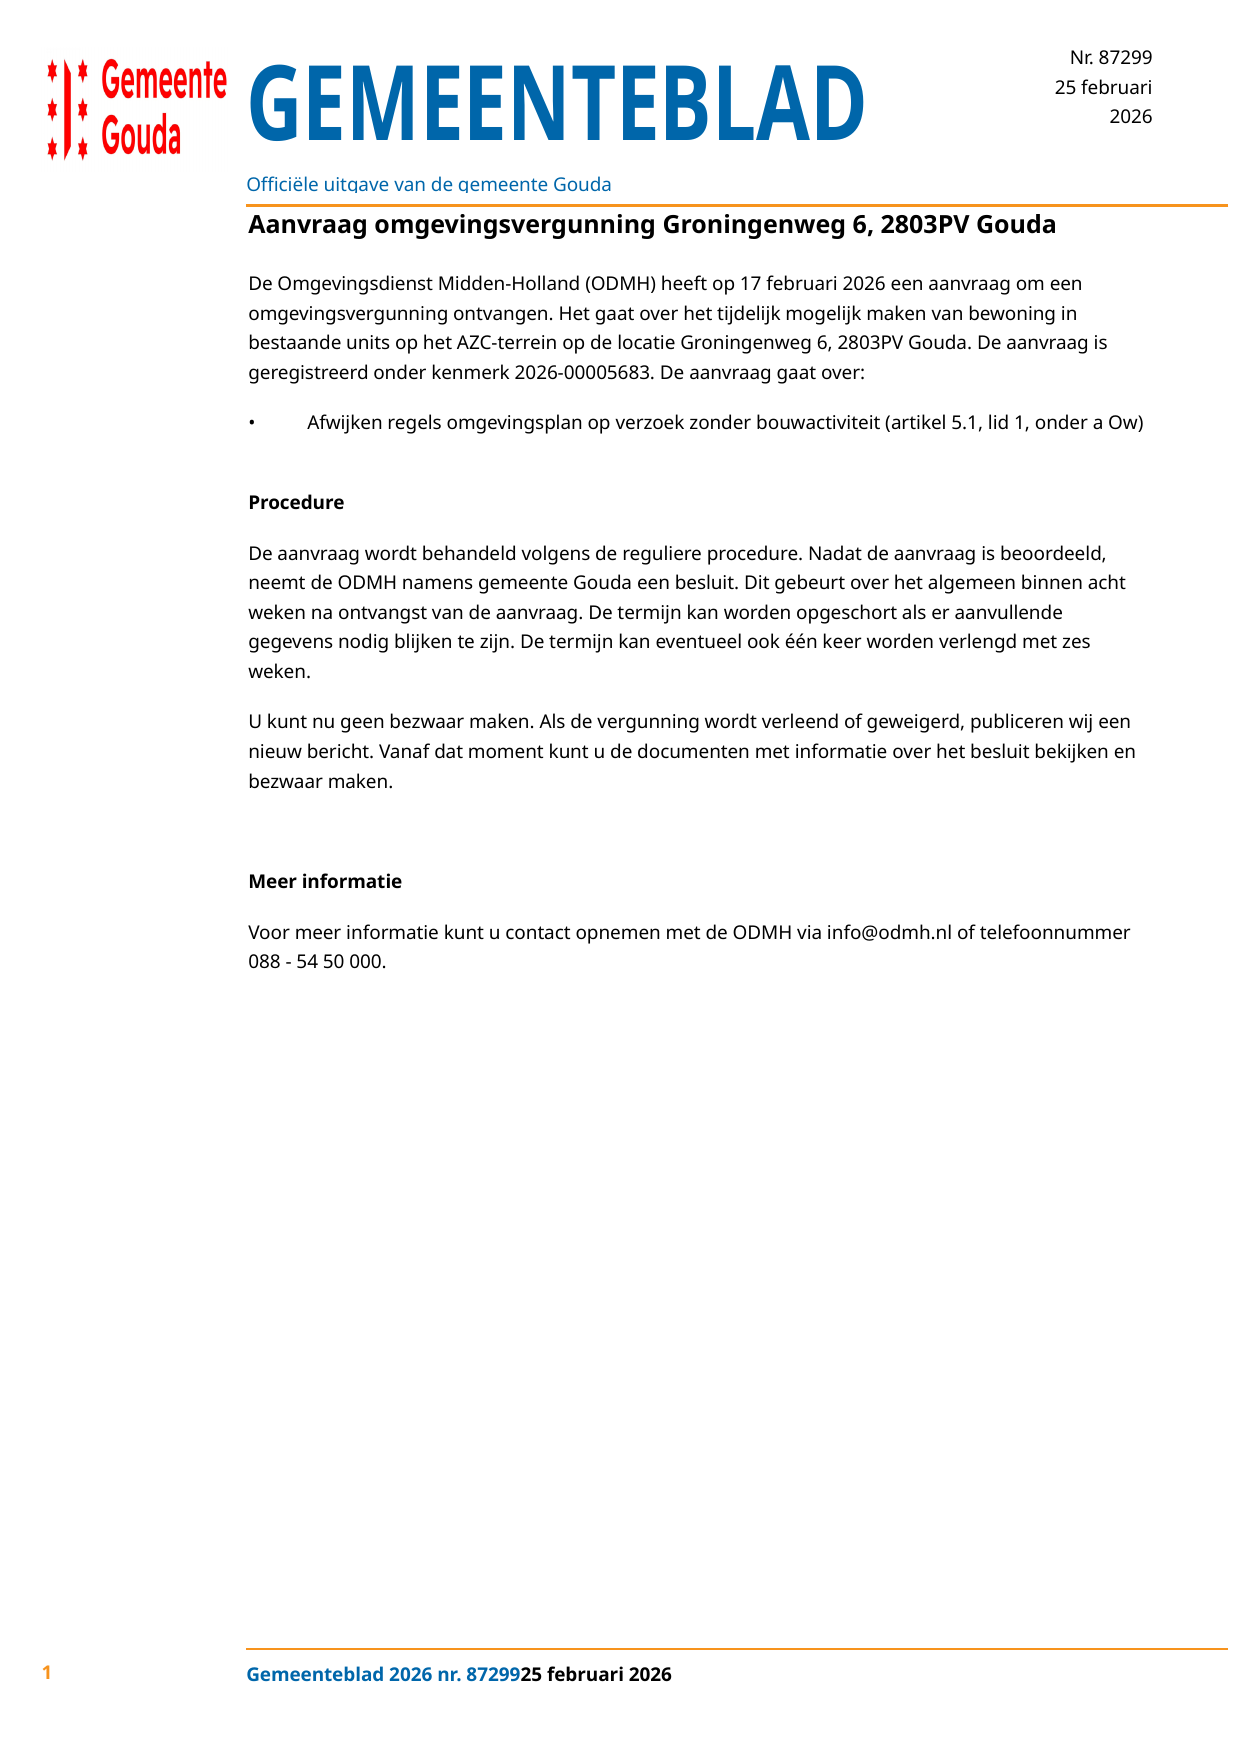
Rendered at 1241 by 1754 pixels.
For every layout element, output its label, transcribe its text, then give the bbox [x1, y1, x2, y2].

text Meer informatie [248, 869, 1152, 894]
text Aanvraag omgevingsvergunning Groningenweg 6, 2803PV Gouda [248, 207, 1152, 241]
list Afwijken regels omgevingsplan op verzoek zonder bouwactiviteit (artikel 5.1, lid 1, onder a Ow) [248, 409, 1152, 435]
text Voor meer informatie kunt u contact opnemen met de ODMH via info@odmh.nl of telefoonnummer 088 - 54 50 000. [248, 919, 1152, 974]
text U kunt nu geen bezwaar maken. Als de vergunning wordt verleend of geweigerd, publiceren wij een nieuw bericht. Vanaf dat moment kunt u de documenten met informatie over het besluit bekijken en bezwaar maken. [248, 709, 1152, 793]
text De Omgevingsdienst Midden-Holland (ODMH) heeft op 17 februari 2026 een aanvraag om een omgevingsvergunning ontvangen. Het gaat over het tijdelijk mogelijk maken van bewoning in bestaande units op het AZC-terrein op de locatie Groningenweg 6, 2803PV Gouda. De aanvraag is geregistreerd onder kenmerk 2026-00005683. De aanvraag gaat over: [248, 270, 1152, 385]
text De aanvraag wordt behandeld volgens de reguliere procedure. Nadat de aanvraag is beoordeeld, neemt de ODMH namens gemeente Gouda een besluit. Dit gebeurt over het algemeen binnen acht weken na ontvangst van de aanvraag. De termijn kan worden opgeschort als er aanvullende gegevens nodig blijken te zijn. De termijn kan eventueel ook één keer worden verlengd met zes weken. [248, 540, 1152, 684]
text Procedure [248, 489, 1152, 515]
picture [41, 47, 231, 172]
